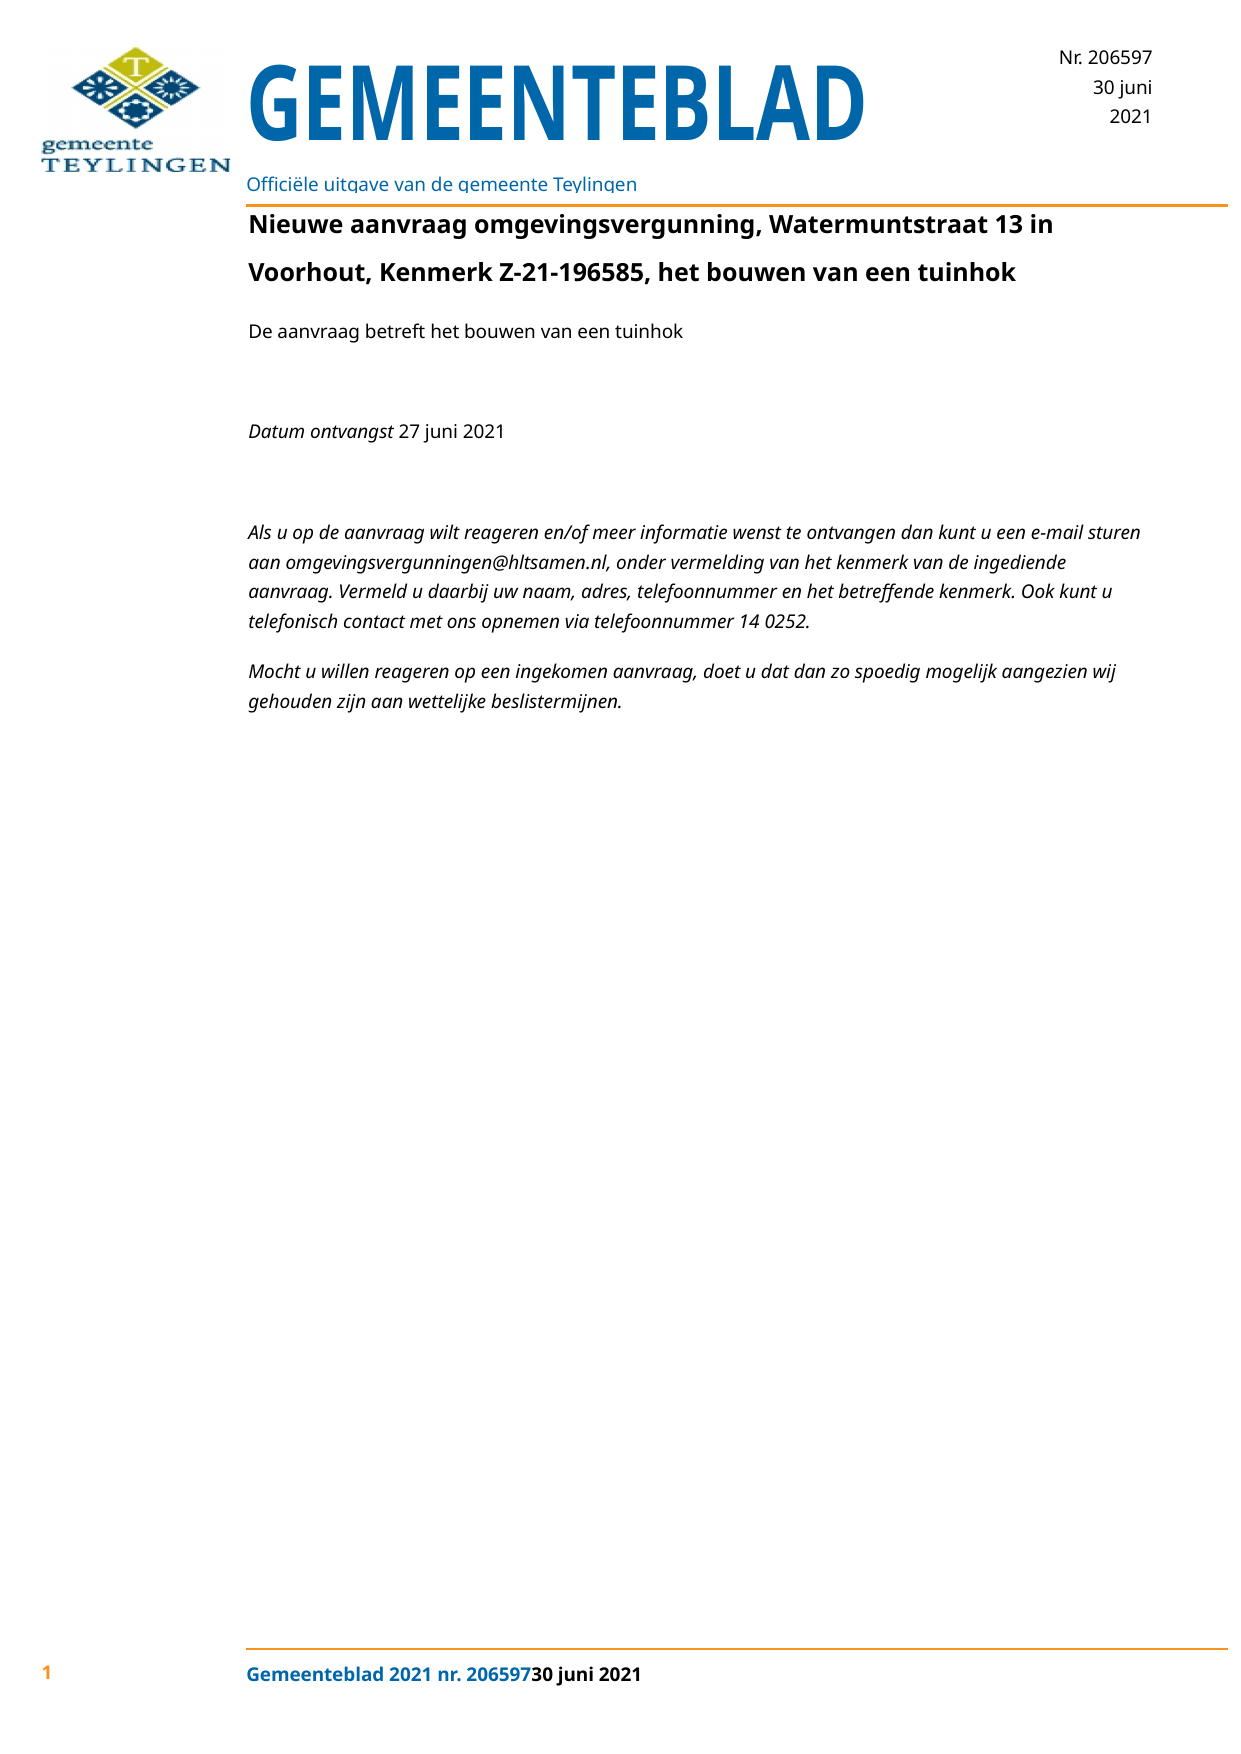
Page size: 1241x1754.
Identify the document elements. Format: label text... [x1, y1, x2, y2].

text De aanvraag betreft het bouwen van een tuinhok [248, 318, 1152, 344]
text Als u op de aanvraag wilt reageren en/of meer informatie wenst te ontvangen dan kunt u een e-mail sturen aan omgevingsvergunningen@hltsamen.nl, onder vermelding van het kenmerk van de ingediende aanvraag. Vermeld u daarbij uw naam, adres, telefoonnummer en het betreffende kenmerk. Ook kunt u telefonisch contact met ons opnemen via telefoonnummer 14 0252. [248, 519, 1152, 634]
text Nieuwe aanvraag omgevingsvergunning, Watermuntstraat 13 in Voorhout, Kenmerk Z-21-196585, het bouwen van een tuinhok [248, 207, 1152, 288]
text Mocht u willen reageren op een ingekomen aanvraag, doet u dat dan zo spoedig mogelijk aangezien wij gehouden zijn aan wettelijke beslistermijnen. [248, 659, 1152, 714]
text Datum ontvangst 27 juni 2021 [248, 419, 1152, 444]
picture [41, 47, 231, 172]
